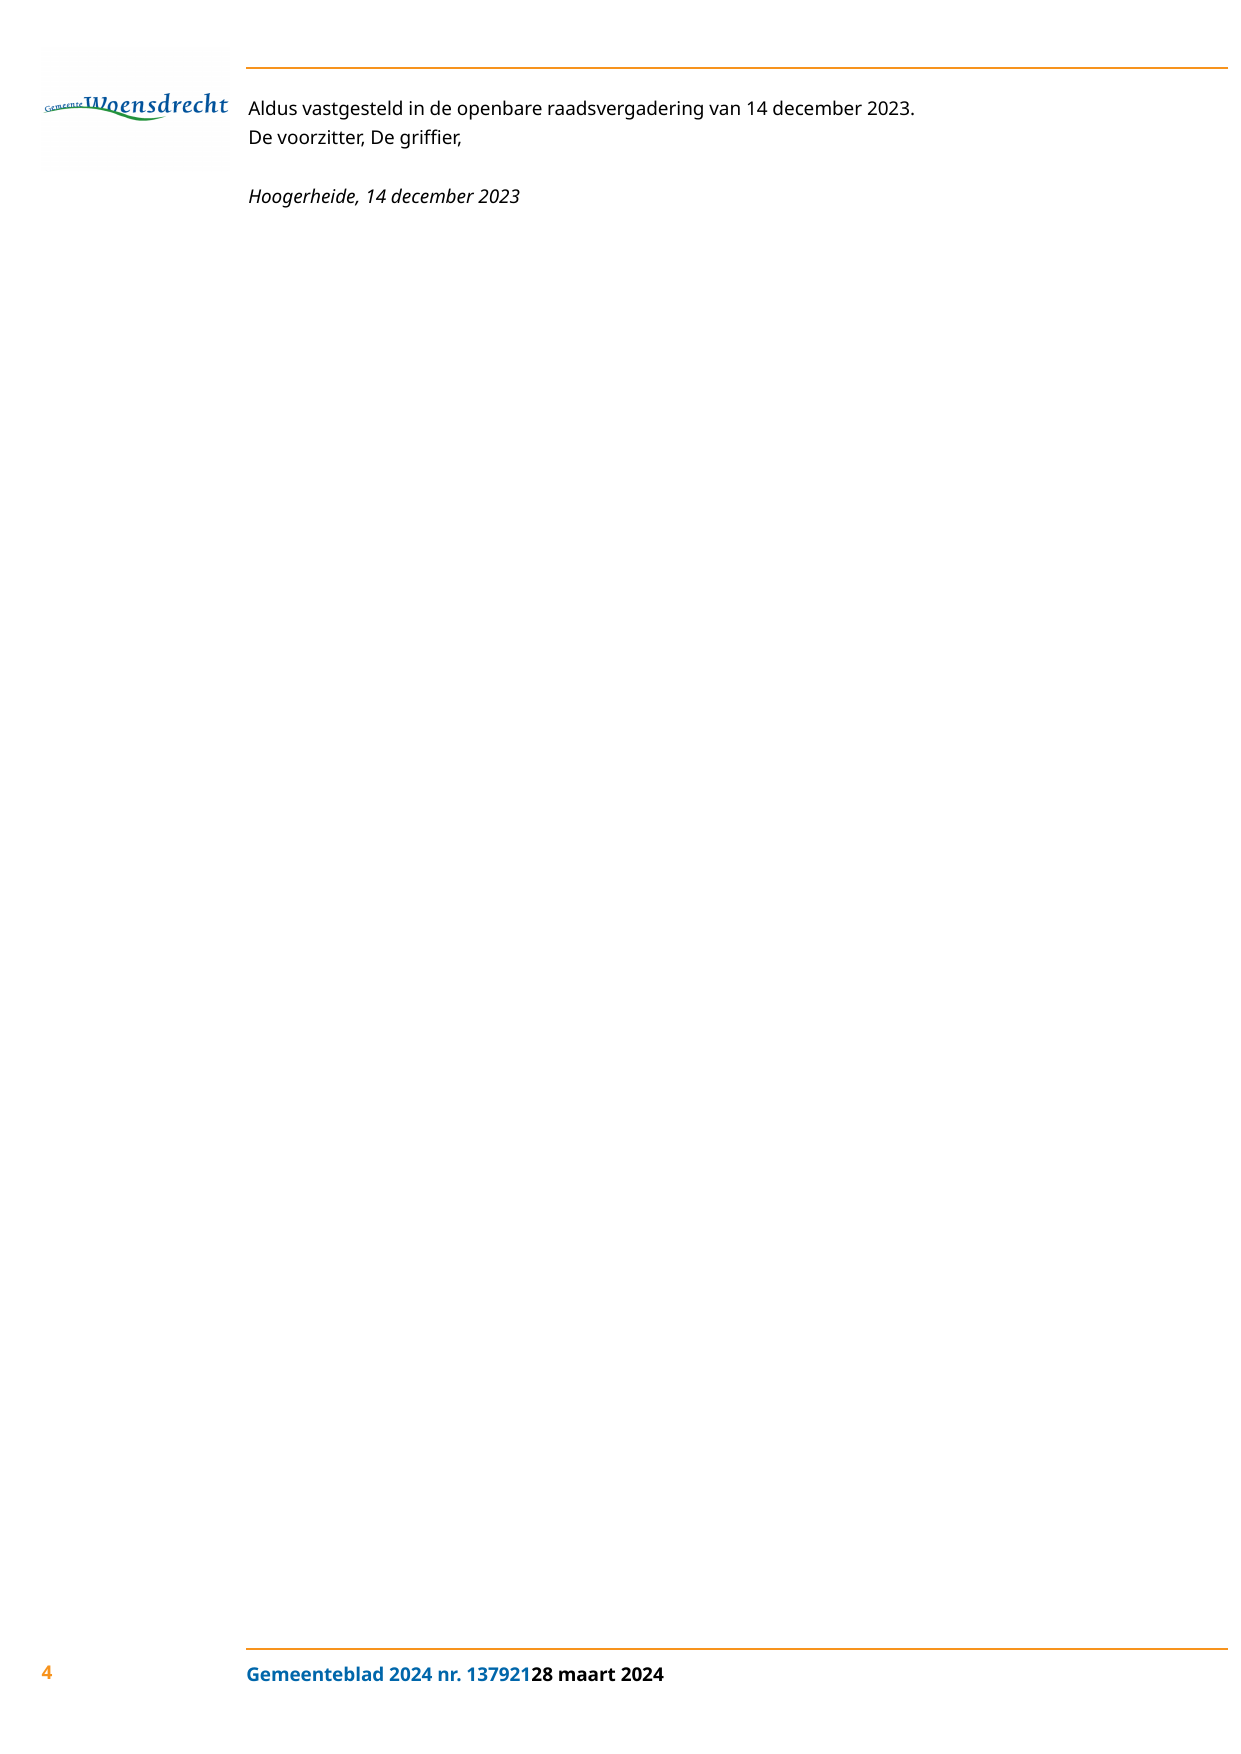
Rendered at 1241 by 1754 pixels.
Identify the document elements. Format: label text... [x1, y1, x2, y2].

text Hoogerheide, 14 december 2023 [248, 183, 1152, 209]
text Aldus vastgesteld in de openbare raadsvergadering van 14 december 2023. [248, 95, 1152, 121]
picture [41, 47, 231, 172]
text De voorzitter, De griffier, [248, 124, 1152, 150]
